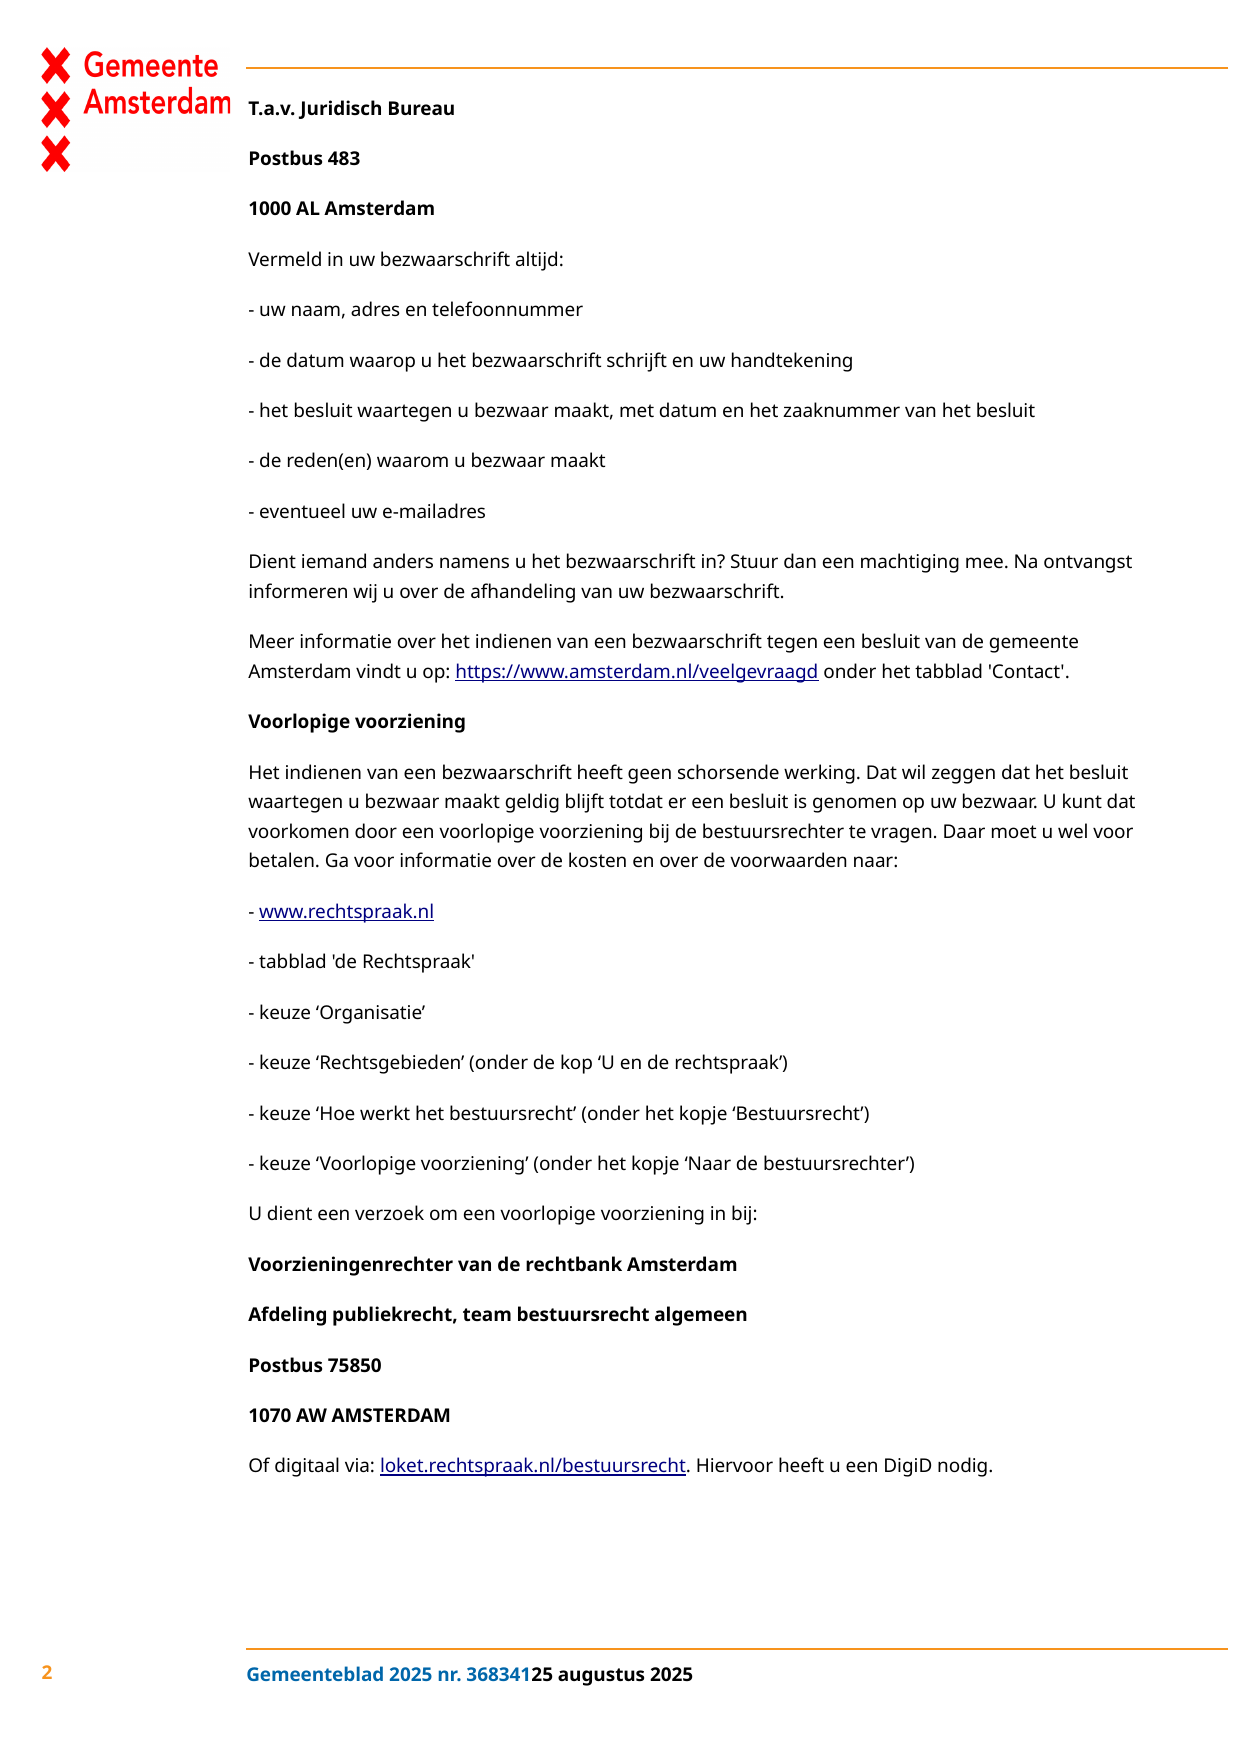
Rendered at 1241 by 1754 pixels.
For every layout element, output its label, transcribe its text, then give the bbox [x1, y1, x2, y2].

text Dient iemand anders namens u het bezwaarschrift in? Stuur dan een machtiging mee. Na ontvangst informeren wij u over de afhandeling van uw bezwaarschrift. [248, 548, 1152, 604]
text Postbus 75850 [248, 1352, 1152, 1378]
text - keuze ‘Voorlopige voorziening’ (onder het kopje ‘Naar de bestuursrechter’) [248, 1150, 1152, 1176]
text - keuze ‘Organisatie’ [248, 999, 1152, 1025]
text T.a.v. Juridisch Bureau [248, 95, 1152, 121]
text - www.rechtspraak.nl [248, 898, 1152, 924]
text 1000 AL Amsterdam [248, 196, 1152, 221]
text Postbus 483 [248, 145, 1152, 171]
text U dient een verzoek om een voorlopige voorziening in bij: [248, 1201, 1152, 1226]
text - het besluit waartegen u bezwaar maakt, met datum en het zaaknummer van het besluit [248, 397, 1152, 423]
text Afdeling publiekrecht, team bestuursrecht algemeen [248, 1301, 1152, 1327]
text Meer informatie over het indienen van een bezwaarschrift tegen een besluit van de gemeente Amsterdam vindt u op: https://www.amsterdam.nl/veelgevraagd onder het tabblad 'Contact'. [248, 628, 1152, 684]
text Vermeld in uw bezwaarschrift altijd: [248, 246, 1152, 272]
text - uw naam, adres en telefoonnummer [248, 296, 1152, 322]
text Het indienen van een bezwaarschrift heeft geen schorsende werking. Dat wil zeggen dat het besluit waartegen u bezwaar maakt geldig blijft totdat er een besluit is genomen op uw bezwaar. U kunt dat voorkomen door een voorlopige voorziening bij de bestuursrechter te vragen. Daar moet u wel voor betalen. Ga voor informatie over de kosten en over de voorwaarden naar: [248, 759, 1152, 873]
text - keuze ‘Rechtsgebieden’ (onder de kop ‘U en de rechtspraak’) [248, 1049, 1152, 1075]
text Of digitaal via: loket.rechtspraak.nl/bestuursrecht. Hiervoor heeft u een DigiD nodig. [248, 1453, 1152, 1478]
text Voorlopige voorziening [248, 708, 1152, 734]
text - keuze ‘Hoe werkt het bestuursrecht’ (onder het kopje ‘Bestuursrecht’) [248, 1100, 1152, 1126]
text 1070 AW AMSTERDAM [248, 1402, 1152, 1428]
text - eventueel uw e-mailadres [248, 498, 1152, 524]
text Voorzieningenrechter van de rechtbank Amsterdam [248, 1251, 1152, 1277]
text - tabblad 'de Rechtspraak' [248, 948, 1152, 974]
text - de reden(en) waarom u bezwaar maakt [248, 448, 1152, 473]
picture [41, 47, 231, 172]
text - de datum waarop u het bezwaarschrift schrijft en uw handtekening [248, 347, 1152, 373]
